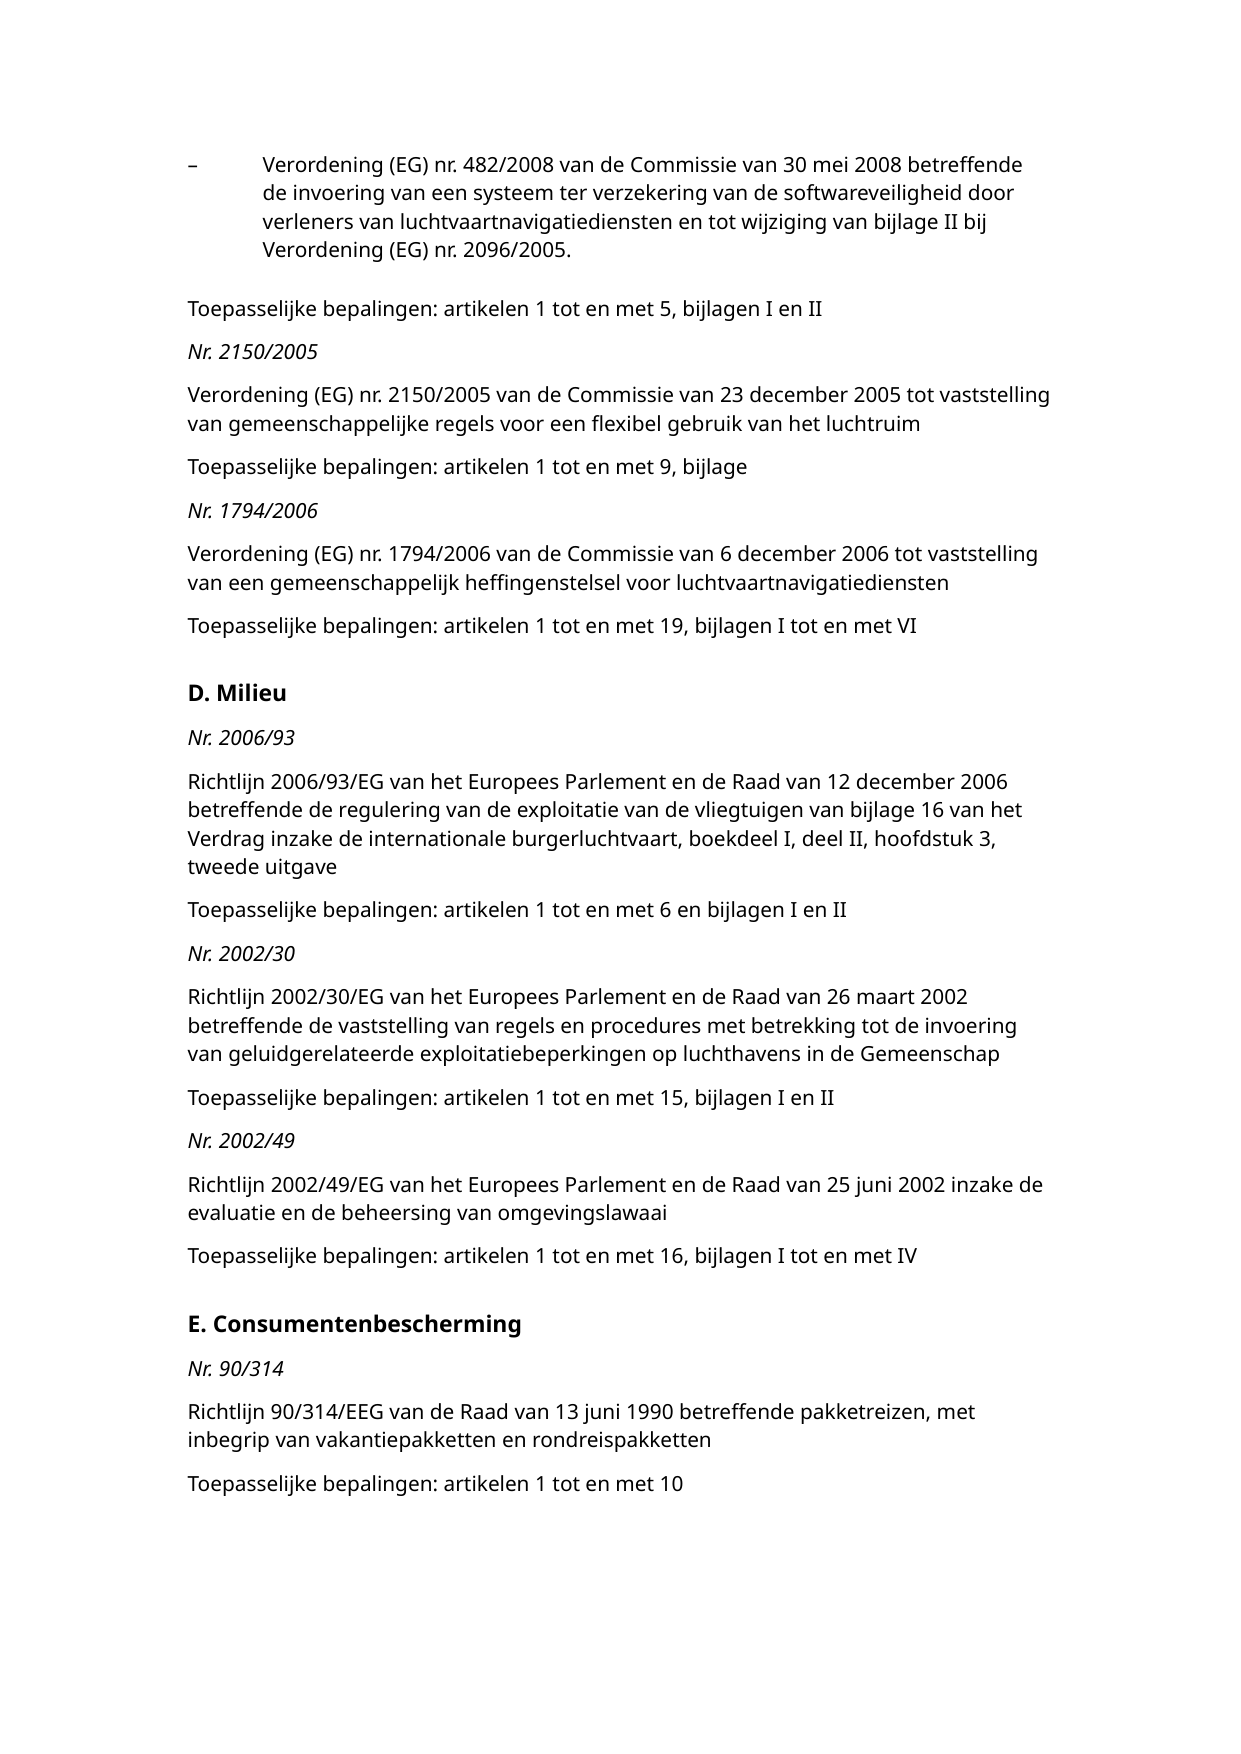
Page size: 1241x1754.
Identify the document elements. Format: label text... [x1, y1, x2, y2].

text Nr. 2002/30 [187, 939, 1053, 967]
text Toepasselijke bepalingen: artikelen 1 tot en met 5, bijlagen I en II [187, 294, 1053, 322]
text Nr. 2002/49 [187, 1126, 1053, 1155]
text Richtlĳn 2002/30/EG van het Europees Parlement en de Raad van 26 maart 2002 betreffende de vaststelling van regels en procedures met betrekking tot de invoering van geluidgerelateerde exploitatiebeperkingen op luchthavens in de Gemeenschap [187, 982, 1053, 1068]
text Nr. 2150/2005 [187, 337, 1053, 366]
text Toepasselijke bepalingen: artikelen 1 tot en met 19, bijlagen I tot en met VI [187, 611, 1053, 640]
text Toepasselijke bepalingen: artikelen 1 tot en met 15, bijlagen I en II [187, 1083, 1053, 1111]
text Toepasselijke bepalingen: artikelen 1 tot en met 10 [187, 1469, 1053, 1497]
subtitle E. Consumentenbescherming [187, 1307, 1053, 1339]
text Toepasselijke bepalingen: artikelen 1 tot en met 16, bijlagen I tot en met IV [187, 1242, 1053, 1270]
text Richtlijn 2006/93/EG van het Europees Parlement en de Raad van 12 december 2006 betreffende de regulering van de exploitatie van de vliegtuigen van bijlage 16 van het Verdrag inzake de internationale burgerluchtvaart, boekdeel I, deel II, hoofdstuk 3, tweede uitgave [187, 767, 1053, 881]
text Verordening (EG) nr. 2150/2005 van de Commissie van 23 december 2005 tot vaststelling van gemeenschappelijke regels voor een flexibel gebruik van het luchtruim [187, 381, 1053, 437]
text Nr. 2006/93 [187, 723, 1053, 752]
text Richtlĳn 2002/49/EG van het Europees Parlement en de Raad van 25 juni 2002 inzake de evaluatie en de beheersing van omgevingslawaai [187, 1170, 1053, 1227]
text Nr. 1794/2006 [187, 496, 1053, 524]
list Verordening (EG) nr. 482/2008 van de Commissie van 30 mei 2008 betreffende de invoering van een systeem ter verzekering van de softwareveiligheid door verleners van luchtvaartnavigatiediensten en tot wijziging van bijlage II bij Verordening (EG) nr. 2096/2005. [187, 150, 1053, 264]
text Nr. 90/314 [187, 1354, 1053, 1382]
text Toepasselijke bepalingen: artikelen 1 tot en met 6 en bijlagen I en II [187, 896, 1053, 924]
text Richtlijn 90/314/EEG van de Raad van 13 juni 1990 betreffende pakketreizen, met inbegrip van vakantiepakketten en rondreispakketten [187, 1397, 1053, 1454]
text Verordening (EG) nr. 1794/2006 van de Commissie van 6 december 2006 tot vaststelling van een gemeenschappelijk heffingenstelsel voor luchtvaartnavigatiediensten [187, 539, 1053, 596]
subtitle D. Milieu [187, 677, 1053, 708]
text Toepasselijke bepalingen: artikelen 1 tot en met 9, bijlage [187, 452, 1053, 481]
